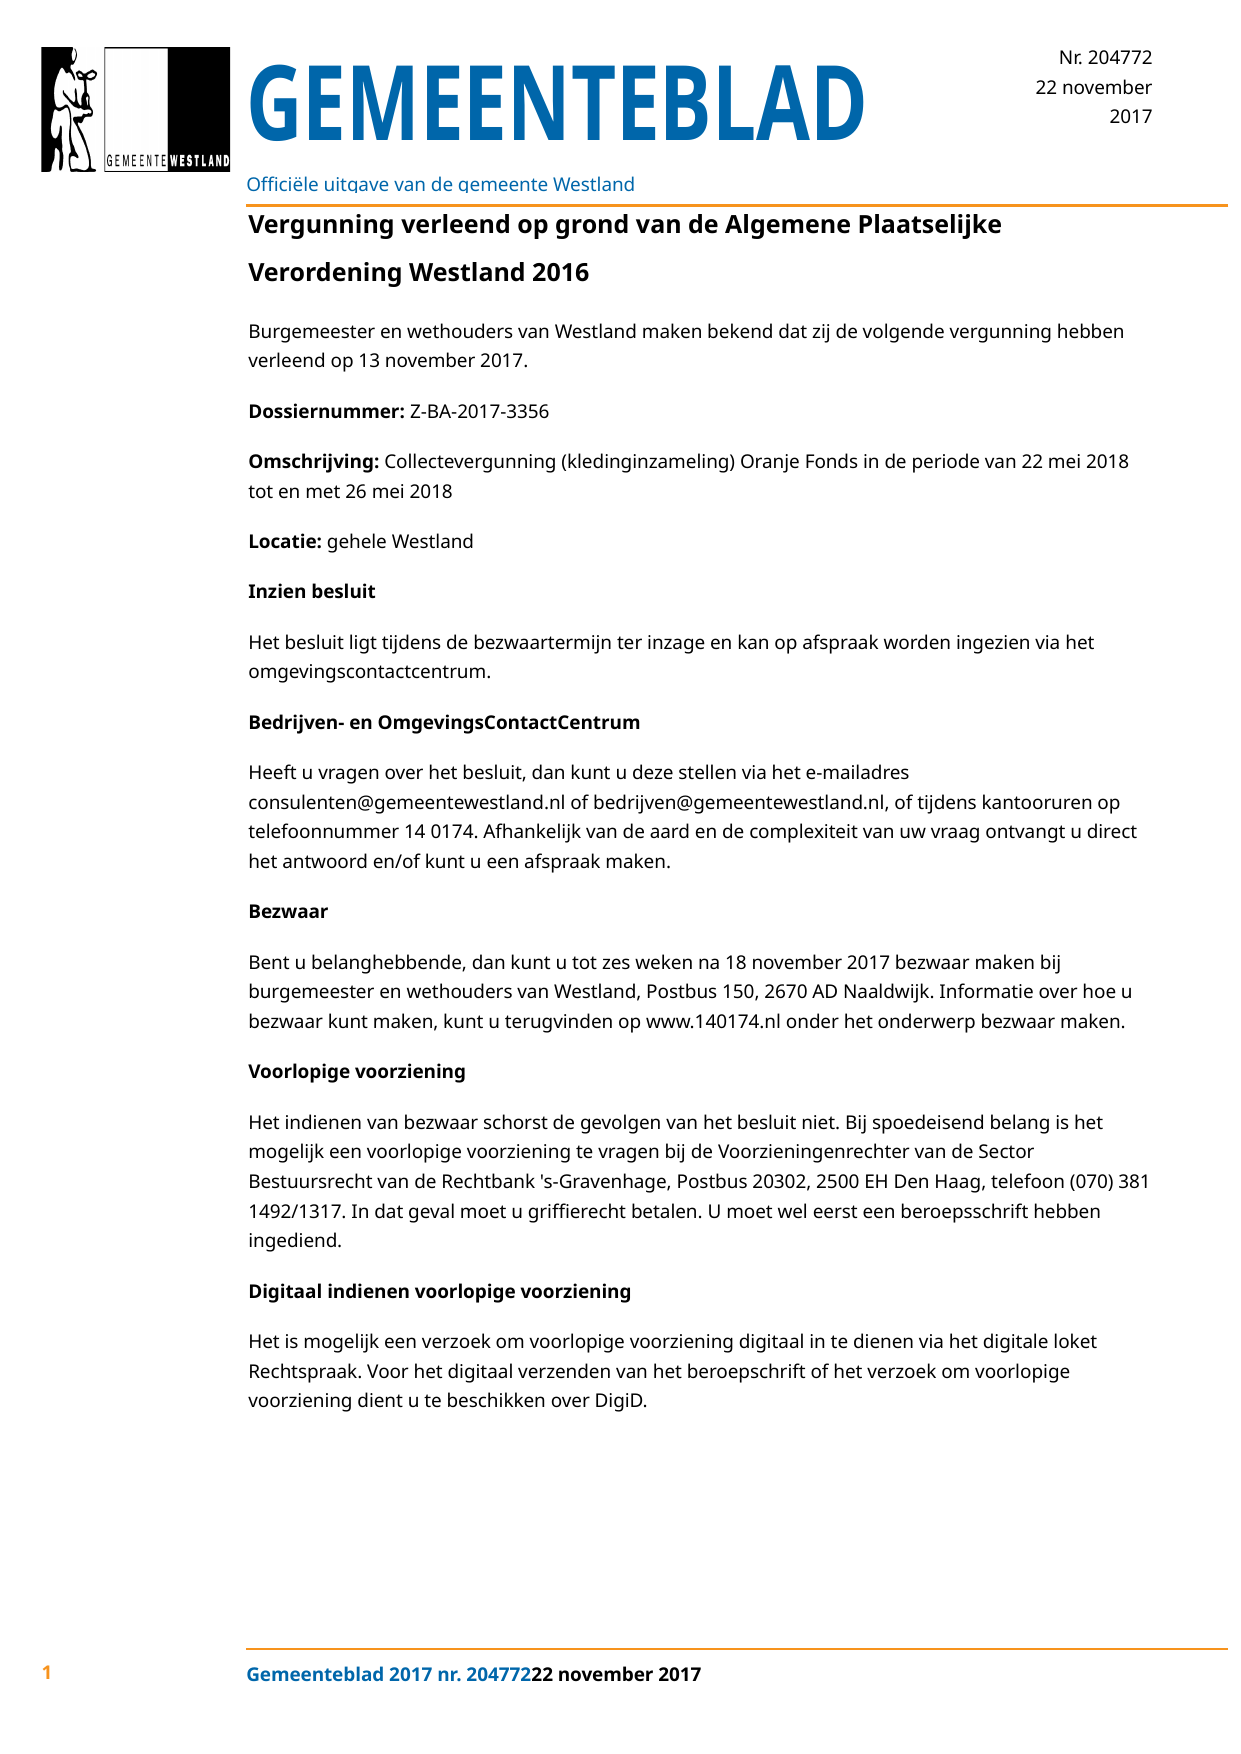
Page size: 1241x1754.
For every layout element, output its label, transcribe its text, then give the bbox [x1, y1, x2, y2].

text Omschrijving: Collectevergunning (kledinginzameling) Oranje Fonds in de periode van 22 mei 2018 tot en met 26 mei 2018 [248, 448, 1152, 504]
text Vergunning verleend op grond van de Algemene Plaatselijke Verordening Westland 2016 [248, 207, 1152, 288]
text Burgemeester en wethouders van Westland maken bekend dat zij de volgende vergunning hebben verleend op 13 november 2017. [248, 318, 1152, 373]
text Het indienen van bezwaar schorst de gevolgen van het besluit niet. Bij spoedeisend belang is het mogelijk een voorlopige voorziening te vragen bij de Voorzieningenrechter van de Sector Bestuursrecht van de Rechtbank 's-Gravenhage, Postbus 20302, 2500 EH Den Haag, telefoon (070) 381 1492/1317. In dat geval moet u griffierecht betalen. U moet wel eerst een beroepsschrift hebben ingediend. [248, 1109, 1152, 1253]
text Heeft u vragen over het besluit, dan kunt u deze stellen via het e-mailadres consulenten@gemeentewestland.nl of bedrijven@gemeentewestland.nl, of tijdens kantooruren op telefoonnummer 14 0174. Afhankelijk van de aard en de complexiteit van uw vraag ontvangt u direct het antwoord en/of kunt u een afspraak maken. [248, 759, 1152, 874]
text Het is mogelijk een verzoek om voorlopige voorziening digitaal in te dienen via het digitale loket Rechtspraak. Voor het digitaal verzenden van het beroepschrift of het verzoek om voorlopige voorziening dient u te beschikken over DigiD. [248, 1328, 1152, 1413]
text Locatie: gehele Westland [248, 528, 1152, 554]
text Digitaal indienen voorlopige voorziening [248, 1278, 1152, 1304]
text Bedrijven- en OmgevingsContactCentrum [248, 709, 1152, 735]
text Voorlopige voorziening [248, 1059, 1152, 1084]
picture [41, 47, 231, 172]
text Het besluit ligt tijdens de bezwaartermijn ter inzage en kan op afspraak worden ingezien via het omgevingscontactcentrum. [248, 629, 1152, 684]
text Bent u belanghebbende, dan kunt u tot zes weken na 18 november 2017 bezwaar maken bij burgemeester en wethouders van Westland, Postbus 150, 2670 AD Naaldwijk. Informatie over hoe u bezwaar kunt maken, kunt u terugvinden op www.140174.nl onder het onderwerp bezwaar maken. [248, 949, 1152, 1034]
text Inzien besluit [248, 579, 1152, 604]
text Dossiernummer: Z-BA-2017-3356 [248, 398, 1152, 424]
text Bezwaar [248, 899, 1152, 924]
